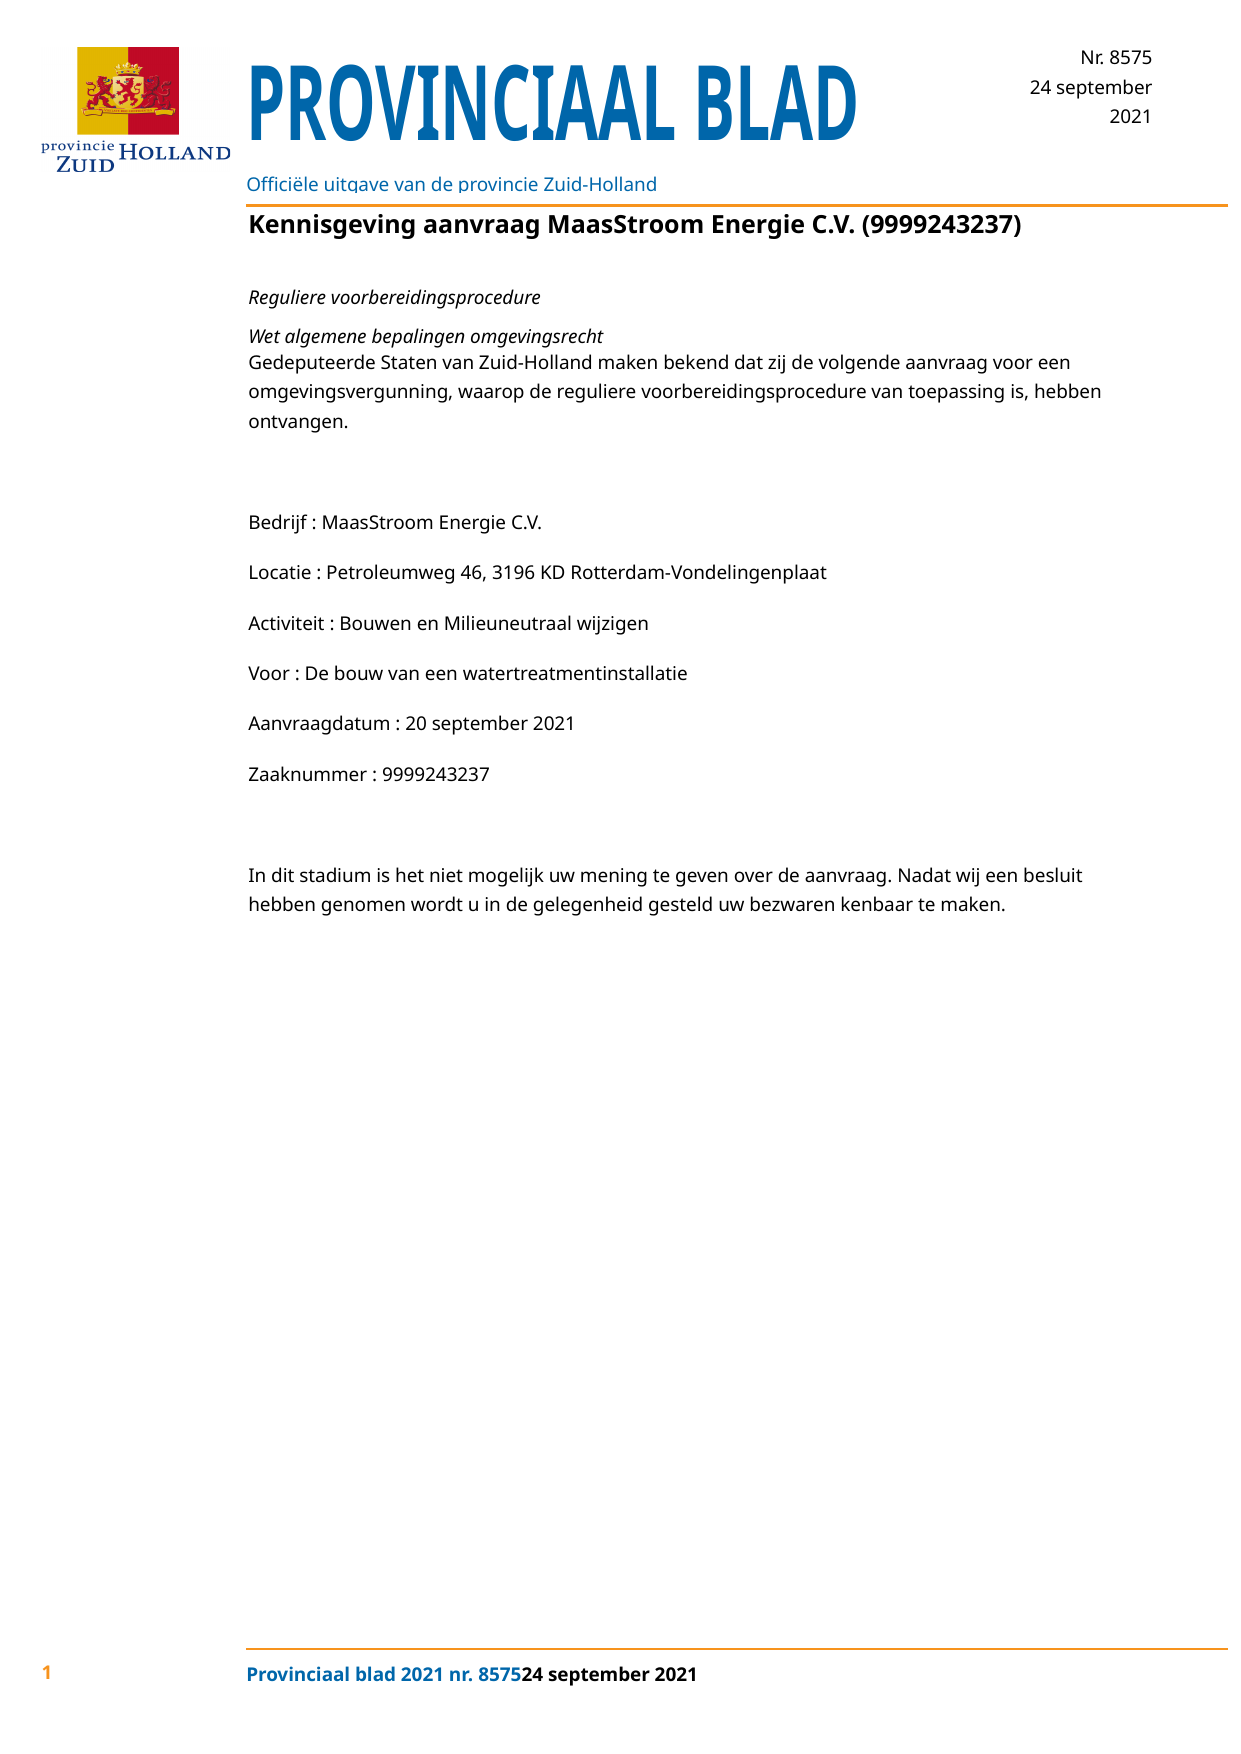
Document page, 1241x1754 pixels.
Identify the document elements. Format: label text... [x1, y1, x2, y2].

text In dit stadium is het niet mogelijk uw mening te geven over de aanvraag. Nadat wij een besluit hebben genomen wordt u in de gelegenheid gesteld uw bezwaren kenbaar te maken. [248, 862, 1152, 917]
text Aanvraagdatum : 20 september 2021 [248, 711, 1152, 736]
text Zaaknummer : 9999243237 [248, 761, 1152, 787]
text Reguliere voorbereidingsprocedure [248, 284, 1152, 309]
text Activiteit : Bouwen en Milieuneutraal wijzigen [248, 610, 1152, 635]
text Gedeputeerde Staten van Zuid-Holland maken bekend dat zij de volgende aanvraag voor een omgevingsvergunning, waarop de reguliere voorbereidingsprocedure van toepassing is, hebben ontvangen. [248, 349, 1152, 434]
text Bedrijf : MaasStroom Energie C.V. [248, 509, 1152, 534]
text Wet algemene bepalingen omgevingsrecht [248, 323, 1152, 349]
text Locatie : Petroleumweg 46, 3196 KD Rotterdam-Vondelingenplaat [248, 559, 1152, 585]
text Voor : De bouw van een watertreatmentinstallatie [248, 660, 1152, 686]
text Kennisgeving aanvraag MaasStroom Energie C.V. (9999243237) [248, 207, 1152, 241]
picture [41, 47, 231, 172]
